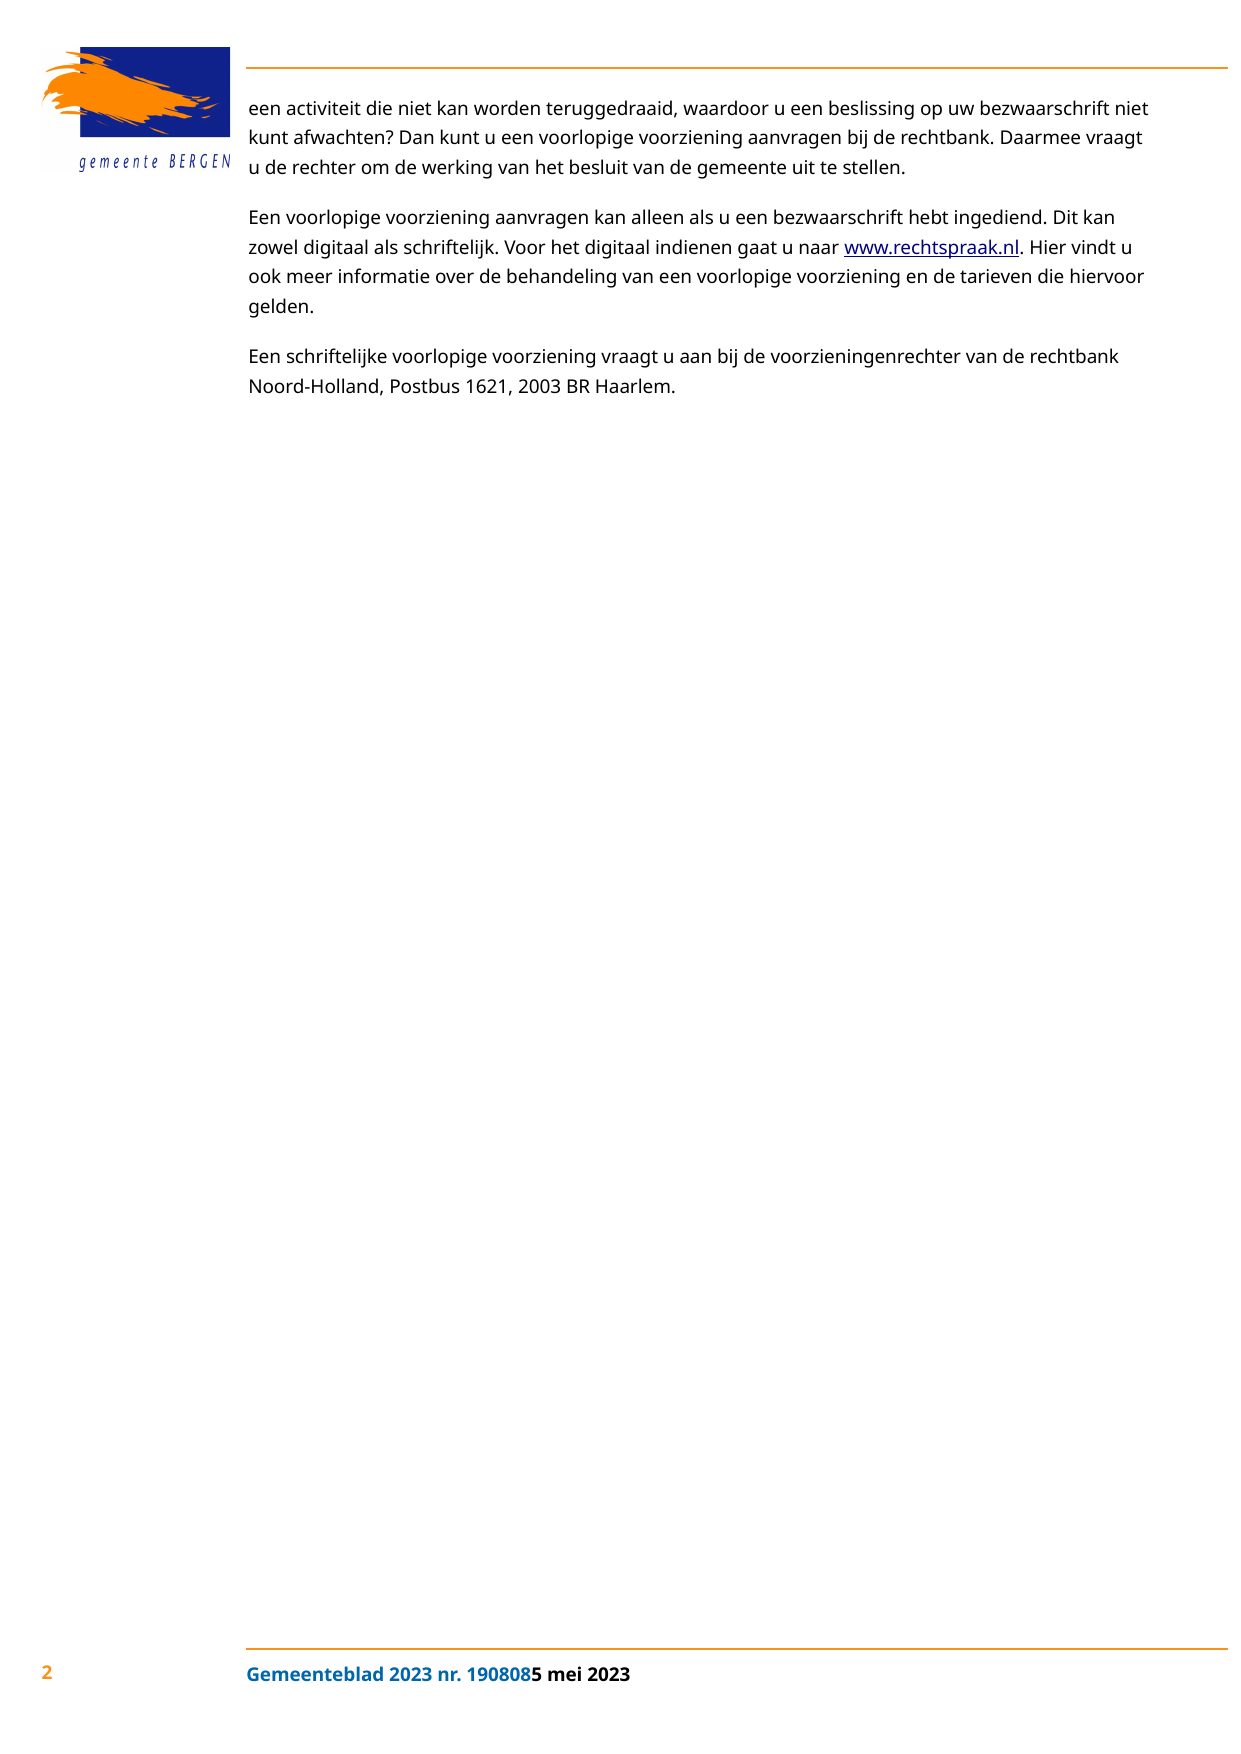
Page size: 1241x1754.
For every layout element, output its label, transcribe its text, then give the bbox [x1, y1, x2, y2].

text Een voorlopige voorziening aanvragen kan alleen als u een bezwaarschrift hebt ingediend. Dit kan zowel digitaal als schriftelijk. Voor het digitaal indienen gaat u naar www.rechtspraak.nl. Hier vindt u ook meer informatie over de behandeling van een voorlopige voorziening en de tarieven die hiervoor gelden. [248, 204, 1152, 319]
text Een schriftelijke voorlopige voorziening vraagt u aan bij de voorzieningenrechter van de rechtbank Noord-Holland, Postbus 1621, 2003 BR Haarlem. [248, 343, 1152, 399]
text een activiteit die niet kan worden teruggedraaid, waardoor u een beslissing op uw bezwaarschrift niet kunt afwachten? Dan kunt u een voorlopige voorziening aanvragen bij de rechtbank. Daarmee vraagt u de rechter om de werking van het besluit van de gemeente uit te stellen. [248, 95, 1152, 180]
picture [41, 47, 231, 172]
